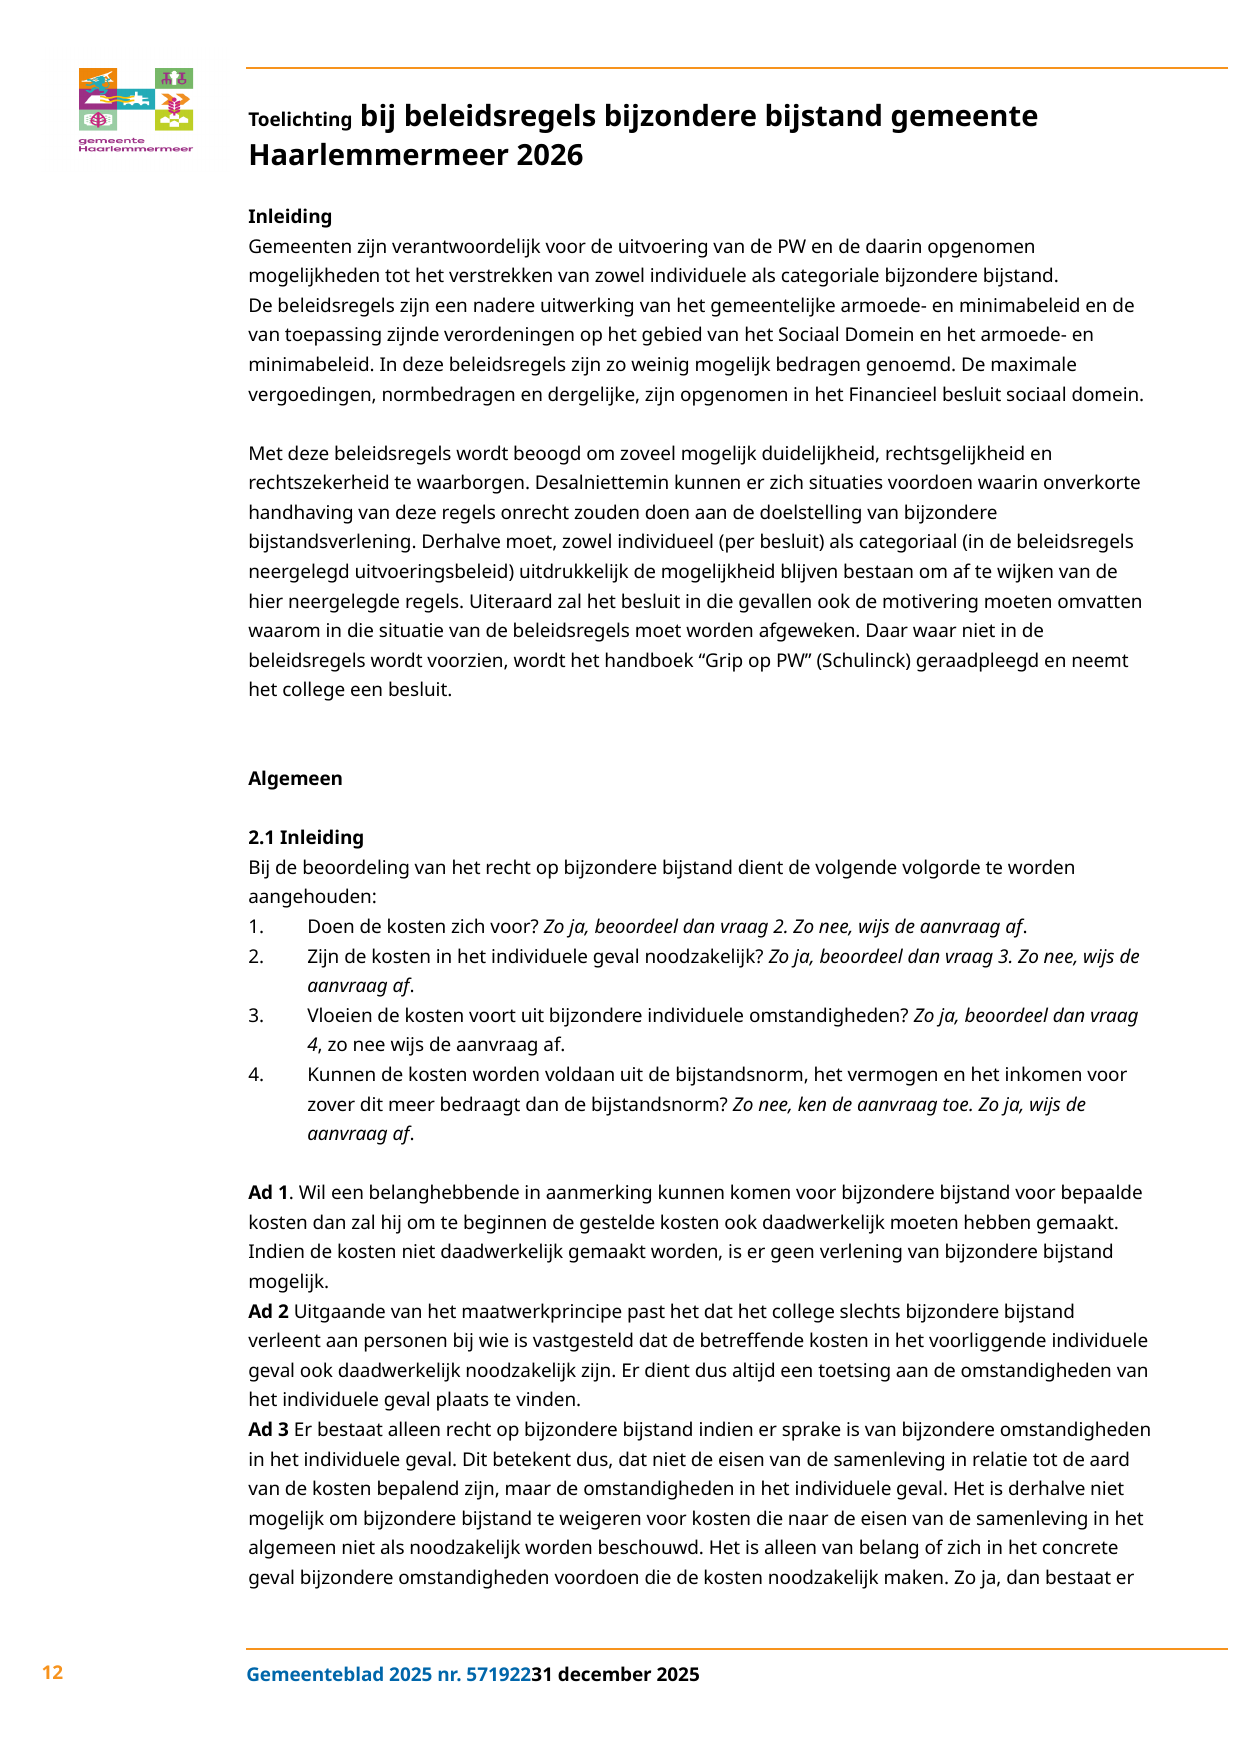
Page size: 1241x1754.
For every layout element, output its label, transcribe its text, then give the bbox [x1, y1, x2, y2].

list Zijn de kosten in het individuele geval noodzakelijk? Zo ja, beoordeel dan vraag 3. Zo nee, wijs de aanvraag af. [248, 943, 1152, 998]
text Inleiding [248, 203, 1152, 229]
text Bij de beoordeling van het recht op bijzondere bijstand dient de volgende volgorde te worden aangehouden: [248, 854, 1152, 909]
picture [41, 47, 231, 172]
text Ad 2 Uitgaande van het maatwerkprincipe past het dat het college slechts bijzondere bijstand verleent aan personen bij wie is vastgesteld dat de betreffende kosten in het voorliggende individuele geval ook daadwerkelijk noodzakelijk zijn. Er dient dus altijd een toetsing aan de omstandigheden van het individuele geval plaats te vinden. [248, 1298, 1152, 1412]
list Vloeien de kosten voort uit bijzondere individuele omstandigheden? Zo ja, beoordeel dan vraag 4, zo nee wijs de aanvraag af. [248, 1002, 1152, 1057]
text Algemeen [248, 765, 1152, 791]
text Ad 1. Wil een belanghebbende in aanmerking kunnen komen voor bijzondere bijstand voor bepaalde kosten dan zal hij om te beginnen de gestelde kosten ook daadwerkelijk moeten hebben gemaakt. Indien de kosten niet daadwerkelijk gemaakt worden, is er geen verlening van bijzondere bijstand mogelijk. [248, 1179, 1152, 1294]
list Doen de kosten zich voor? Zo ja, beoordeel dan vraag 2. Zo nee, wijs de aanvraag af. [248, 913, 1152, 939]
text Toelichting bij beleidsregels bijzondere bijstand gemeente Haarlemmermeer 2026 [248, 95, 1152, 174]
text De beleidsregels zijn een nadere uitwerking van het gemeentelijke armoede- en minimabeleid en de van toepassing zijnde verordeningen op het gebied van het Sociaal Domein en het armoede- en minimabeleid. In deze beleidsregels zijn zo weinig mogelijk bedragen genoemd. De maximale vergoedingen, normbedragen en dergelijke, zijn opgenomen in het Financieel besluit sociaal domein. [248, 292, 1152, 407]
text Gemeenten zijn verantwoordelijk voor de uitvoering van de PW en de daarin opgenomen mogelijkheden tot het verstrekken van zowel individuele als categoriale bijzondere bijstand. [248, 233, 1152, 288]
text Ad 3 Er bestaat alleen recht op bijzondere bijstand indien er sprake is van bijzondere omstandigheden in het individuele geval. Dit betekent dus, dat niet de eisen van de samenleving in relatie tot de aard van de kosten bepalend zijn, maar de omstandigheden in het individuele geval. Het is derhalve niet mogelijk om bijzondere bijstand te weigeren voor kosten die naar de eisen van de samenleving in het algemeen niet als noodzakelijk worden beschouwd. Het is alleen van belang of zich in het concrete geval bijzondere omstandigheden voordoen die de kosten noodzakelijk maken. Zo ja, dan bestaat er [248, 1416, 1152, 1590]
text 2.1 Inleiding [248, 824, 1152, 850]
text Met deze beleidsregels wordt beoogd om zoveel mogelijk duidelijkheid, rechtsgelijkheid en rechtszekerheid te waarborgen. Desalniettemin kunnen er zich situaties voordoen waarin onverkorte handhaving van deze regels onrecht zouden doen aan de doelstelling van bijzondere bijstandsverlening. Derhalve moet, zowel individueel (per besluit) als categoriaal (in de beleidsregels neergelegd uitvoeringsbeleid) uitdrukkelijk de mogelijkheid blijven bestaan om af te wijken van de hier neergelegde regels. Uiteraard zal het besluit in die gevallen ook de motivering moeten omvatten waarom in die situatie van de beleidsregels moet worden afgeweken. Daar waar niet in de beleidsregels wordt voorzien, wordt het handboek “Grip op PW” (Schulinck) geraadpleegd en neemt het college een besluit. [248, 440, 1152, 702]
list Kunnen de kosten worden voldaan uit de bijstandsnorm, het vermogen en het inkomen voor zover dit meer bedraagt dan de bijstandsnorm? Zo nee, ken de aanvraag toe. Zo ja, wijs de aanvraag af. [248, 1061, 1152, 1146]
